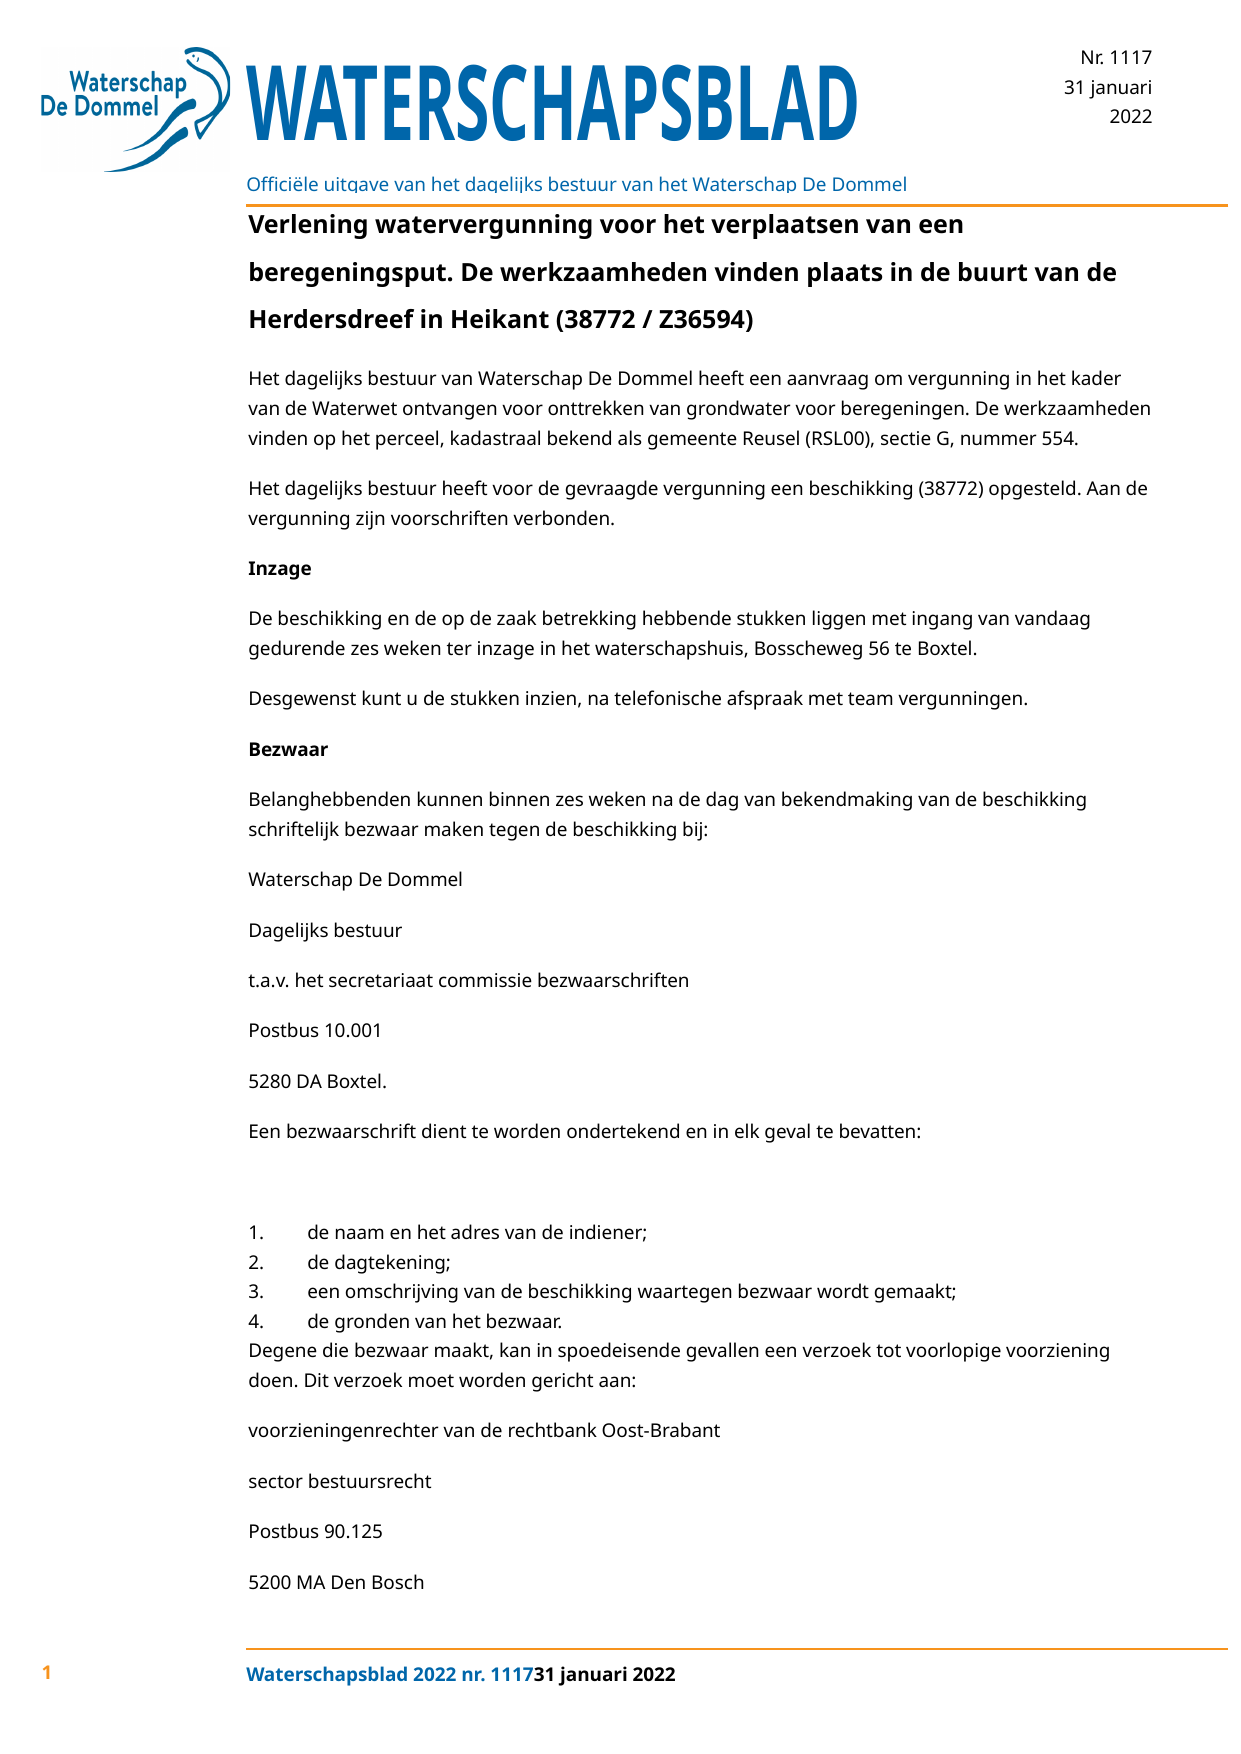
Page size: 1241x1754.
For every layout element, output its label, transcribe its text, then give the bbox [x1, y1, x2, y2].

text Waterschap De Dommel [248, 866, 1152, 892]
text 5200 MA Den Bosch [248, 1569, 1152, 1594]
list de dagtekening; [248, 1249, 1152, 1274]
text sector bestuursrecht [248, 1468, 1152, 1494]
text 5280 DA Boxtel. [248, 1068, 1152, 1094]
text voorzieningenrechter van de rechtbank Oost-Brabant [248, 1418, 1152, 1443]
picture [198, 118, 210, 131]
text Belanghebbenden kunnen binnen zes weken na de dag van bekendmaking van de beschikking schriftelijk bezwaar maken tegen de beschikking bij: [248, 786, 1152, 842]
picture [45, 99, 51, 111]
text De beschikking en de op de zaak betrekking hebbende stukken liggen met ingang van vandaag gedurende zes weken ter inzage in het waterschapshuis, Bosscheweg 56 te Boxtel. [248, 606, 1152, 661]
list de gronden van het bezwaar. [248, 1308, 1152, 1334]
text Postbus 90.125 [248, 1518, 1152, 1544]
text Degene die bezwaar maakt, kan in spoedeisende gevallen een verzoek tot voorlopige voorziening doen. Dit verzoek moet worden gericht aan: [248, 1338, 1152, 1393]
text Postbus 10.001 [248, 1018, 1152, 1043]
list een omschrijving van de beschikking waartegen bezwaar wordt gemaakt; [248, 1278, 1152, 1304]
text Verlening watervergunning voor het verplaatsen van een beregeningsput. De werkzaamheden vinden plaats in de buurt van de Herdersdreef in Heikant (38772 / Z36594) [248, 207, 1152, 336]
text t.a.v. het secretariaat commissie bezwaarschriften [248, 967, 1152, 993]
text Inzage [248, 555, 1152, 581]
picture [204, 47, 231, 76]
text Bezwaar [248, 736, 1152, 762]
list de naam en het adres van de indiener; [248, 1219, 1152, 1245]
text Een bezwaarschrift dient te worden ondertekend en in elk geval te bevatten: [248, 1118, 1152, 1144]
picture [41, 47, 231, 172]
text Desgewenst kunt u de stukken inzien, na telefonische afspraak met team vergunningen. [248, 686, 1152, 711]
text Het dagelijks bestuur van Waterschap De Dommel heeft een aanvraag om vergunning in het kader van de Waterwet ontvangen voor onttrekken van grondwater voor beregeningen. De werkzaamheden vinden op het perceel, kadastraal bekend als gemeente Reusel (RSL00), sectie G, nummer 554. [248, 366, 1152, 450]
text Het dagelijks bestuur heeft voor de gevraagde vergunning een beschikking (38772) opgesteld. Aan de vergunning zijn voorschriften verbonden. [248, 475, 1152, 530]
text Dagelijks bestuur [248, 917, 1152, 942]
